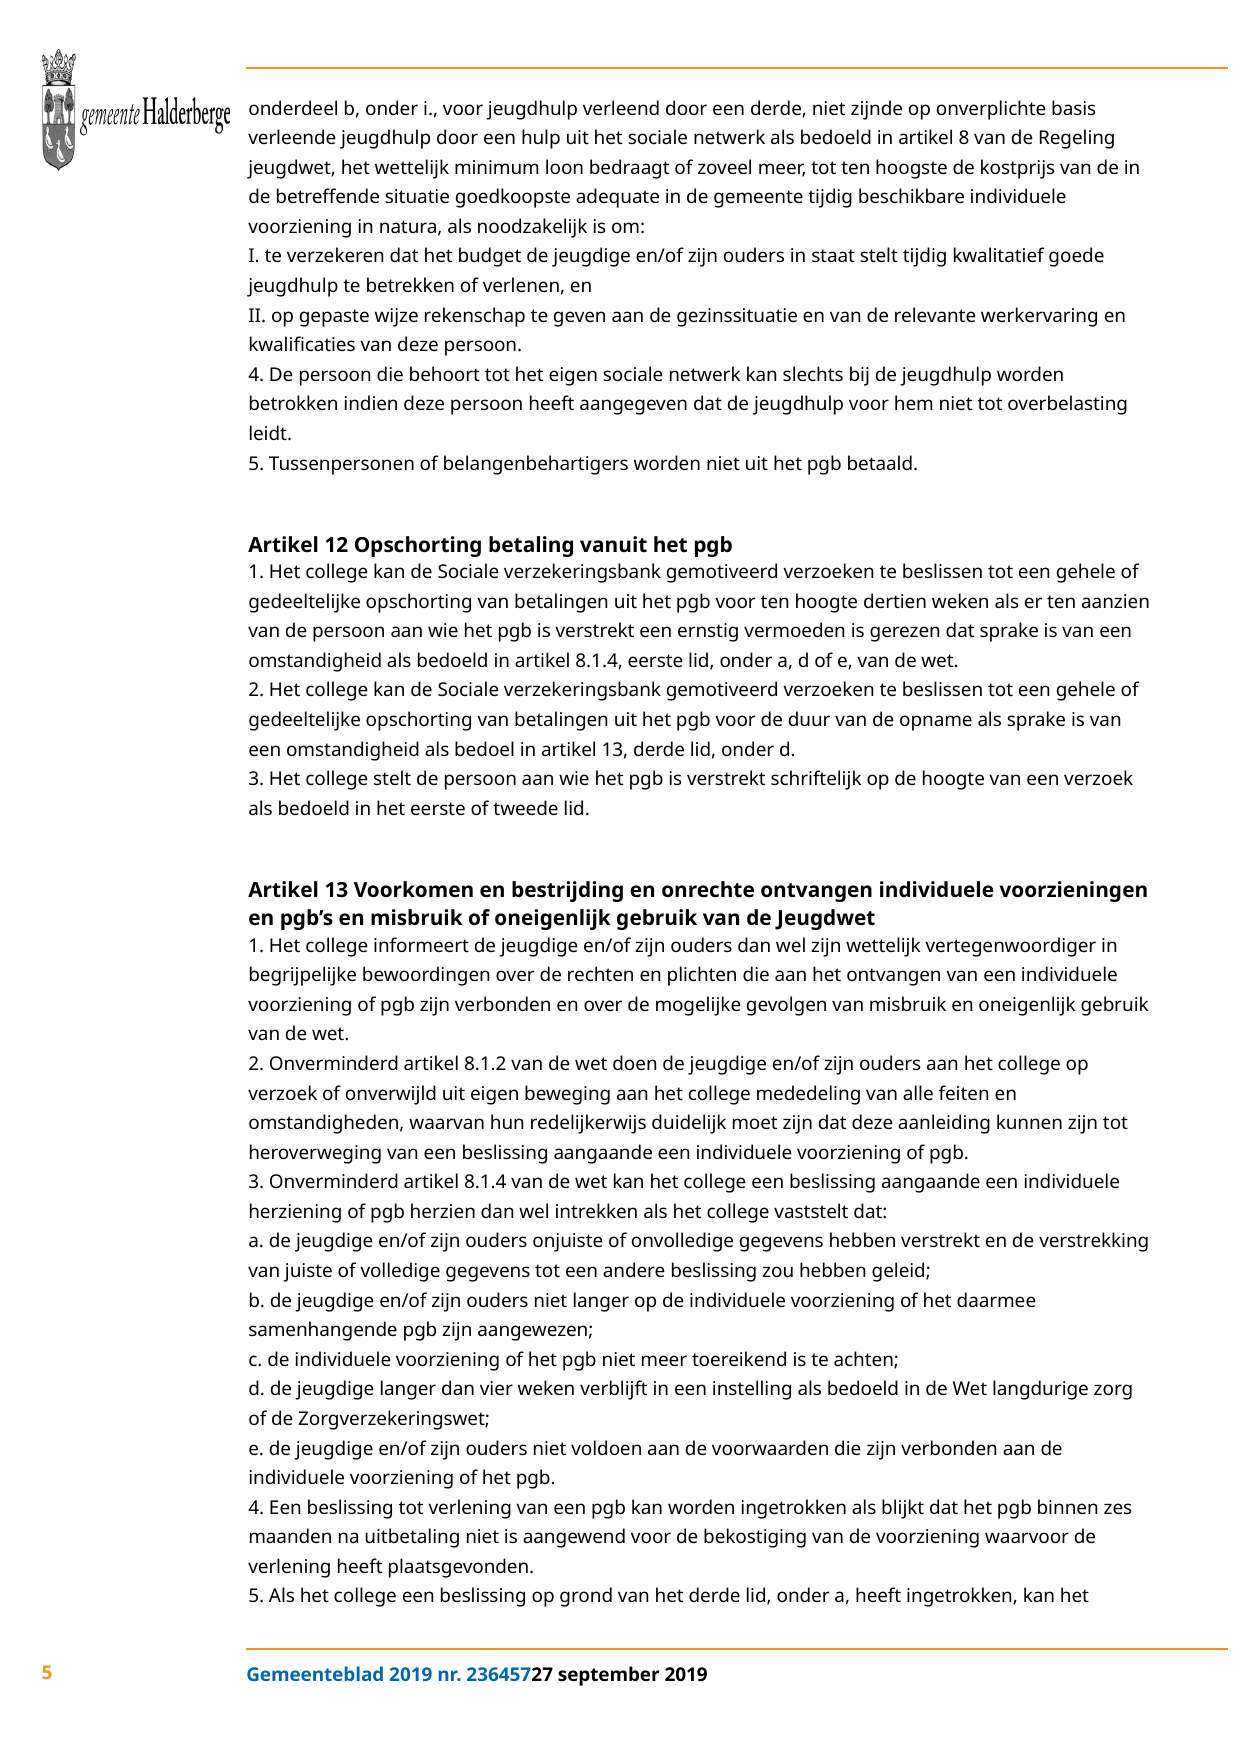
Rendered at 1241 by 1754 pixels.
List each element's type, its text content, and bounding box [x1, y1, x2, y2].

text 2. Het college kan de Sociale verzekeringsbank gemotiveerd verzoeken te beslissen tot een gehele of gedeeltelijke opschorting van betalingen uit het pgb voor de duur van de opname als sprake is van een omstandigheid als bedoel in artikel 13, derde lid, onder d. [248, 677, 1152, 761]
text 5. Als het college een beslissing op grond van het derde lid, onder a, heeft ingetrokken, kan het [248, 1583, 1152, 1608]
text 4. Een beslissing tot verlening van een pgb kan worden ingetrokken als blijkt dat het pgb binnen zes maanden na uitbetaling niet is aangewend voor de bekostiging van de voorziening waarvoor de verlening heeft plaatsgevonden. [248, 1494, 1152, 1579]
text 1. Het college informeert de jeugdige en/of zijn ouders dan wel zijn wettelijk vertegenwoordiger in begrijpelijke bewoordingen over de rechten en plichten die aan het ontvangen van een individuele voorziening of pgb zijn verbonden en over de mogelijke gevolgen van misbruik en oneigenlijk gebruik van de wet. [248, 932, 1152, 1046]
text 2. Onverminderd artikel 8.1.2 van de wet doen de jeugdige en/of zijn ouders aan het college op verzoek of onverwijld uit eigen beweging aan het college mededeling van alle feiten en omstandigheden, waarvan hun redelijkerwijs duidelijk moet zijn dat deze aanleiding kunnen zijn tot heroverweging van een beslissing aangaande een individuele voorziening of pgb. [248, 1050, 1152, 1164]
text 3. Onverminderd artikel 8.1.4 van de wet kan het college een beslissing aangaande een individuele herziening of pgb herzien dan wel intrekken als het college vaststelt dat: [248, 1168, 1152, 1224]
text d. de jeugdige langer dan vier weken verblijft in een instelling als bedoeld in de Wet langdurige zorg of de Zorgverzekeringswet; [248, 1376, 1152, 1431]
text Artikel 12 Opschorting betaling vanuit het pgb [248, 530, 1152, 558]
text 5. Tussenpersonen of belangenbehartigers worden niet uit het pgb betaald. [248, 450, 1152, 476]
picture [41, 47, 231, 172]
text a. de jeugdige en/of zijn ouders onjuiste of onvolledige gegevens hebben verstrekt en de verstrekking van juiste of volledige gegevens tot een andere beslissing zou hebben geleid; [248, 1228, 1152, 1283]
text b. de jeugdige en/of zijn ouders niet langer op de individuele voorziening of het daarmee samenhangende pgb zijn aangewezen; [248, 1287, 1152, 1342]
text c. de individuele voorziening of het pgb niet meer toereikend is te achten; [248, 1346, 1152, 1372]
text 1. Het college kan de Sociale verzekeringsbank gemotiveerd verzoeken te beslissen tot een gehele of gedeeltelijke opschorting van betalingen uit het pgb voor ten hoogte dertien weken als er ten aanzien van de persoon aan wie het pgb is verstrekt een ernstig vermoeden is gerezen dat sprake is van een omstandigheid als bedoeld in artikel 8.1.4, eerste lid, onder a, d of e, van de wet. [248, 558, 1152, 673]
text 3. Het college stelt de persoon aan wie het pgb is verstrekt schriftelijk op de hoogte van een verzoek als bedoeld in het eerste of tweede lid. [248, 765, 1152, 821]
text II. op gepaste wijze rekenschap te geven aan de gezinssituatie en van de relevante werkervaring en kwalificaties van deze persoon. [248, 302, 1152, 357]
text I. te verzekeren dat het budget de jeugdige en/of zijn ouders in staat stelt tijdig kwalitatief goede jeugdhulp te betrekken of verlenen, en [248, 243, 1152, 298]
text e. de jeugdige en/of zijn ouders niet voldoen aan de voorwaarden die zijn verbonden aan de individuele voorziening of het pgb. [248, 1435, 1152, 1490]
text onderdeel b, onder i., voor jeugdhulp verleend door een derde, niet zijnde op onverplichte basis verleende jeugdhulp door een hulp uit het sociale netwerk als bedoeld in artikel 8 van de Regeling jeugdwet, het wettelijk minimum loon bedraagt of zoveel meer, tot ten hoogste de kostprijs van de in de betreffende situatie goedkoopste adequate in de gemeente tijdig beschikbare individuele voorziening in natura, als noodzakelijk is om: [248, 95, 1152, 239]
text Artikel 13 Voorkomen en bestrijding en onrechte ontvangen individuele voorzieningen en pgb’s en misbruik of oneigenlijk gebruik van de Jeugdwet [248, 875, 1152, 932]
text 4. De persoon die behoort tot het eigen sociale netwerk kan slechts bij de jeugdhulp worden betrokken indien deze persoon heeft aangegeven dat de jeugdhulp voor hem niet tot overbelasting leidt. [248, 361, 1152, 446]
